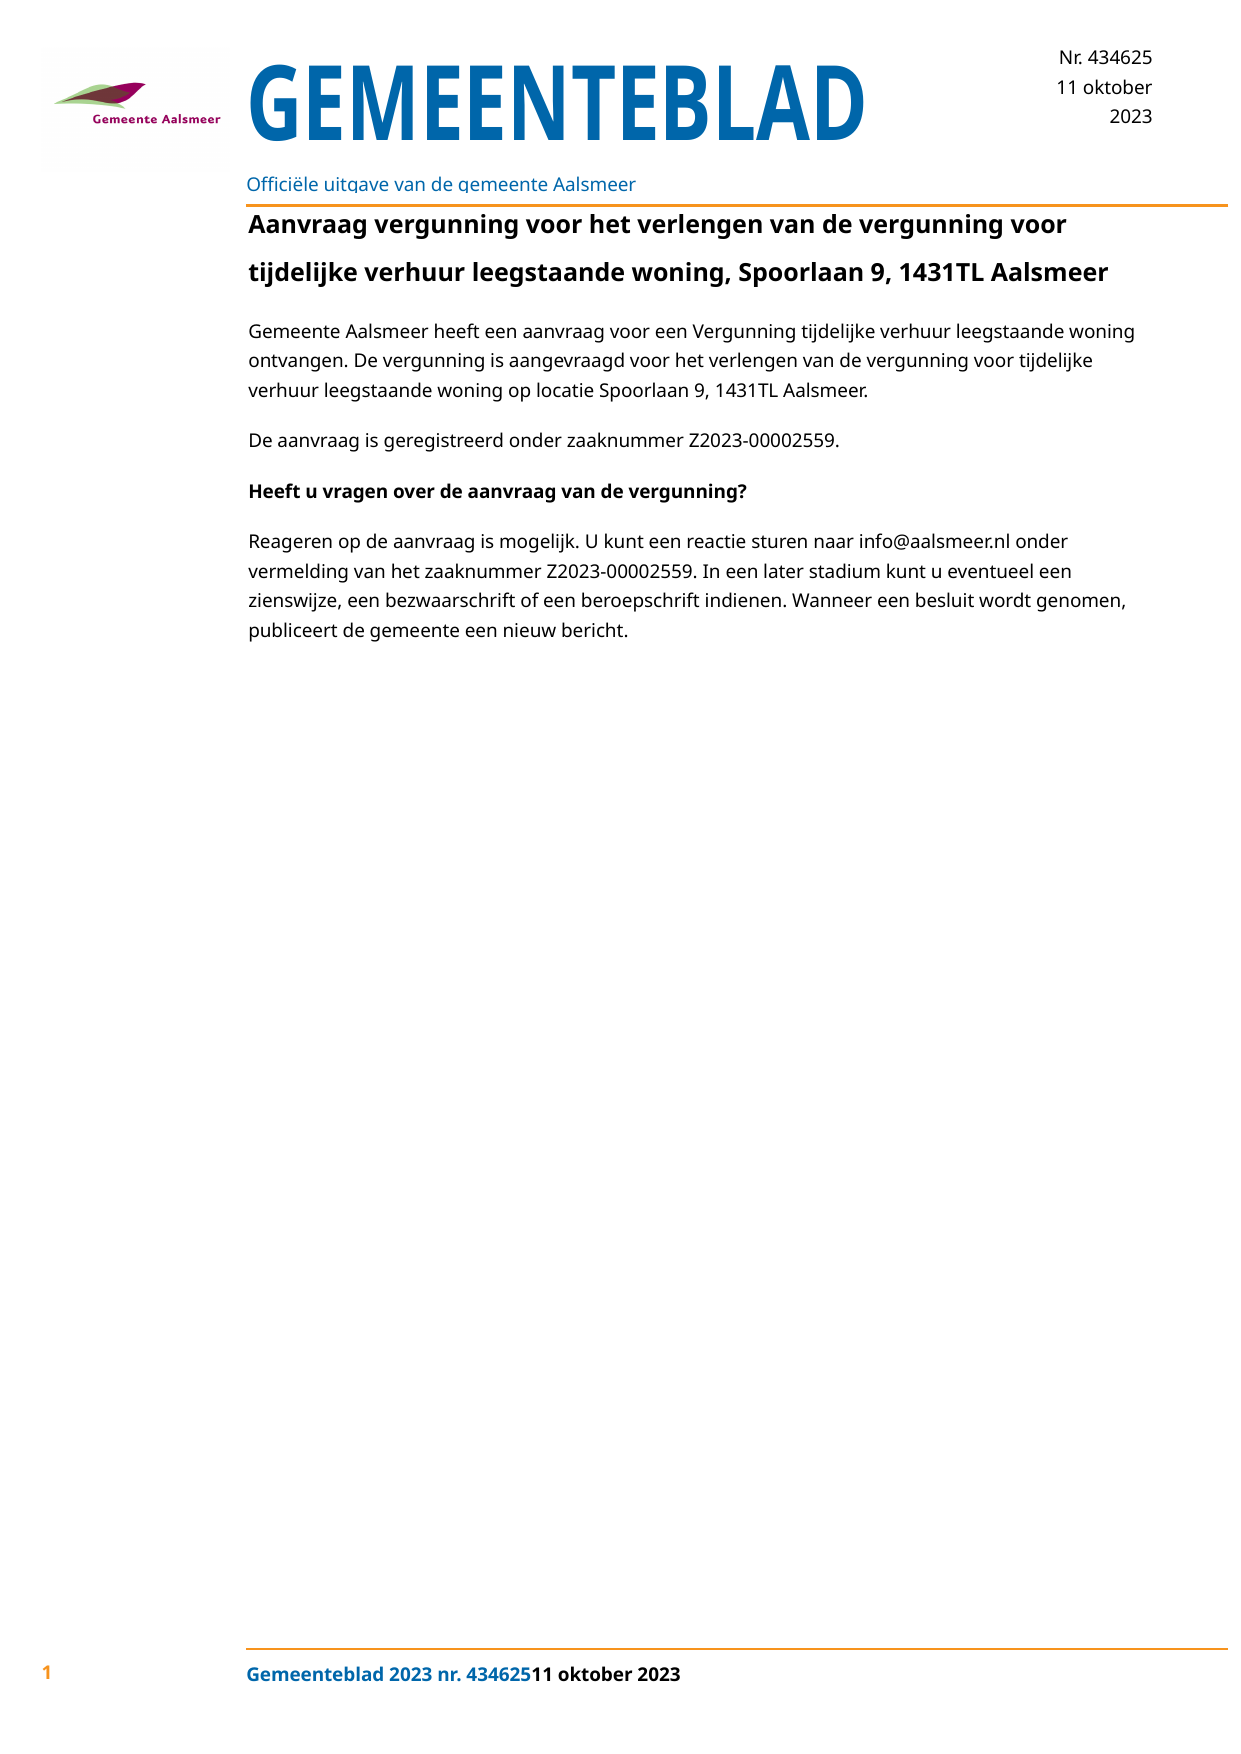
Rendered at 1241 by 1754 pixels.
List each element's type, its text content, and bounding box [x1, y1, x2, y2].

picture [41, 47, 231, 172]
text Heeft u vragen over de aanvraag van de vergunning? [248, 478, 1152, 504]
text De aanvraag is geregistreerd onder zaaknummer Z2023-00002559. [248, 427, 1152, 453]
text Reageren op de aanvraag is mogelijk. U kunt een reactie sturen naar info@aalsmeer.nl onder vermelding van het zaaknummer Z2023-00002559. In een later stadium kunt u eventueel een zienswijze, een bezwaarschrift of een beroepschrift indienen. Wanneer een besluit wordt genomen, publiceert de gemeente een nieuw bericht. [248, 528, 1152, 643]
text Aanvraag vergunning voor het verlengen van de vergunning voor tijdelijke verhuur leegstaande woning, Spoorlaan 9, 1431TL Aalsmeer [248, 207, 1152, 288]
text Gemeente Aalsmeer heeft een aanvraag voor een Vergunning tijdelijke verhuur leegstaande woning ontvangen. De vergunning is aangevraagd voor het verlengen van de vergunning voor tijdelijke verhuur leegstaande woning op locatie Spoorlaan 9, 1431TL Aalsmeer. [248, 318, 1152, 403]
